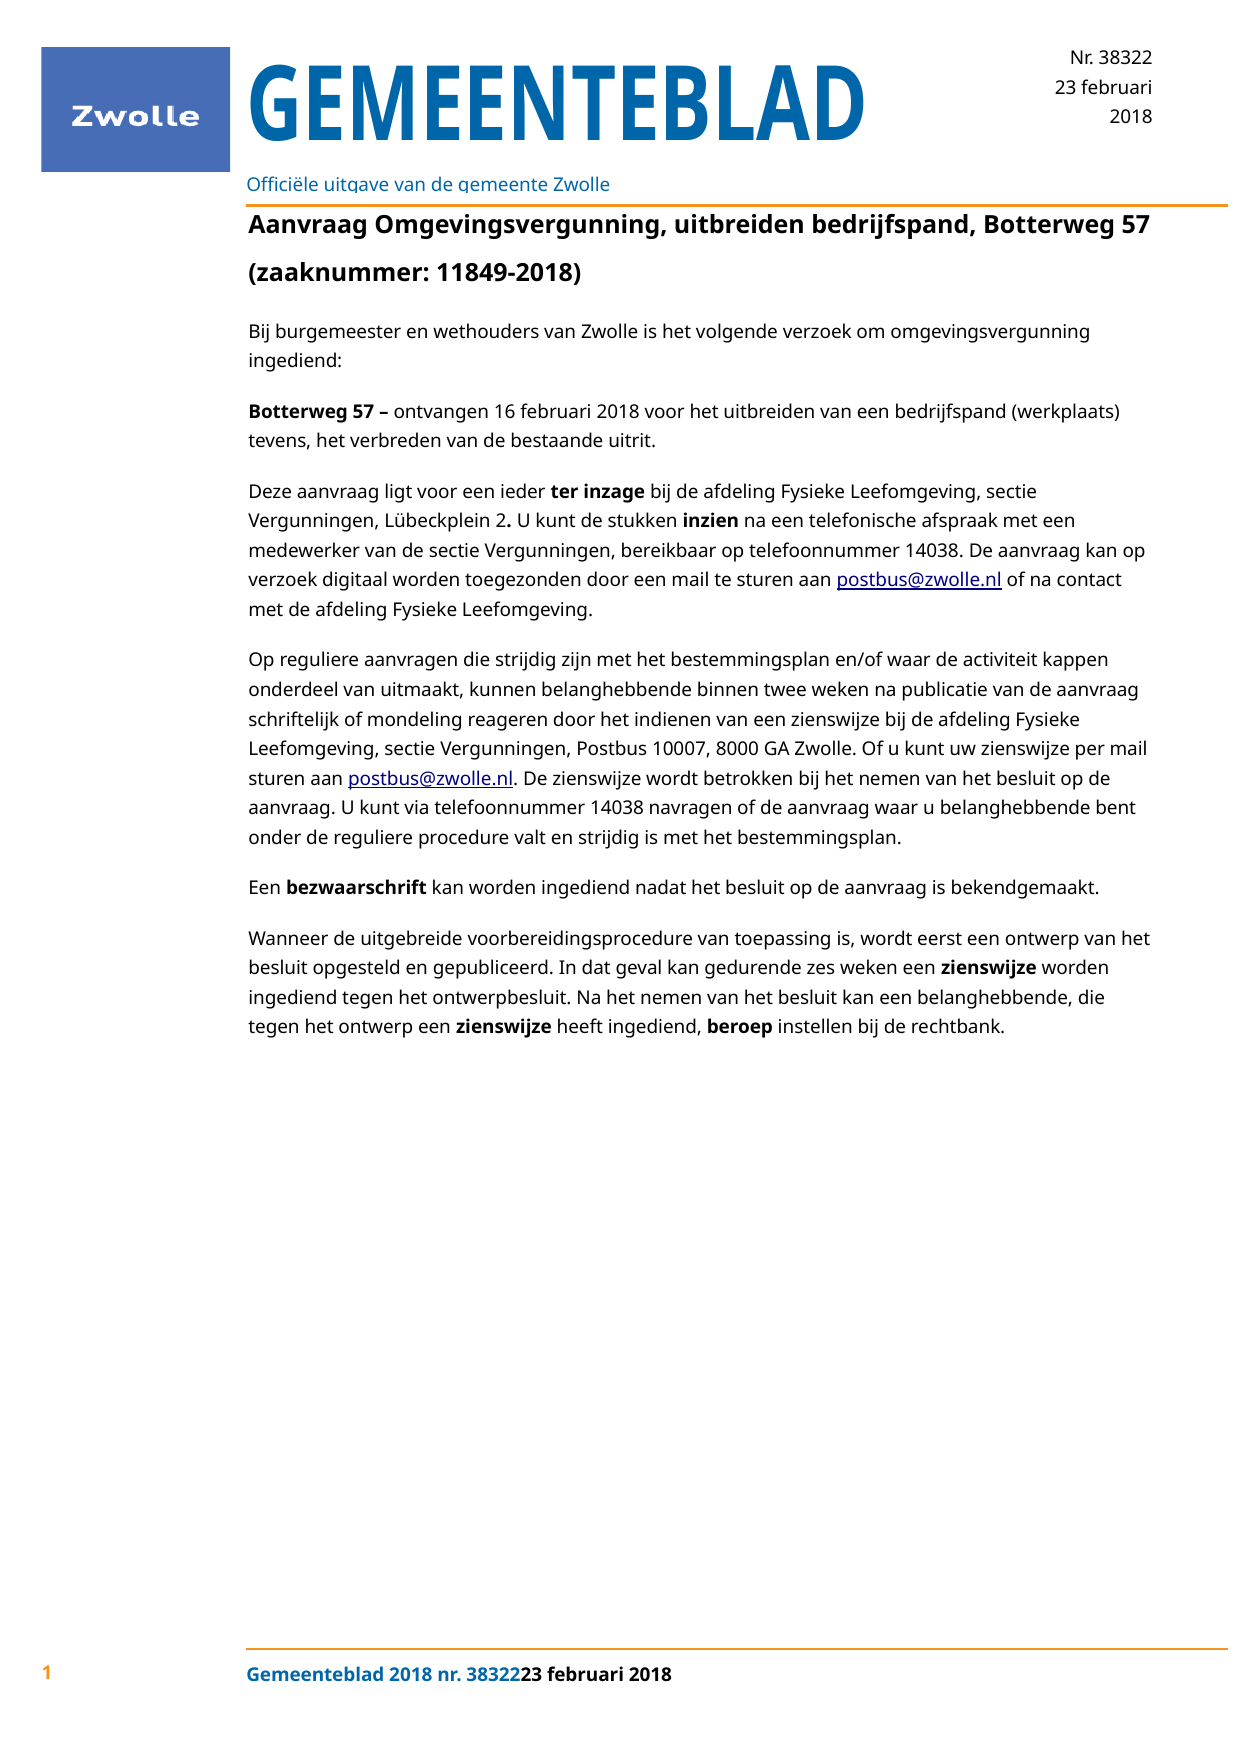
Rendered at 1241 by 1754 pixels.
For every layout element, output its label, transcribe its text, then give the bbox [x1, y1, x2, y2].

text Deze aanvraag ligt voor een ieder ter inzage bij de afdeling Fysieke Leefomgeving, sectie Vergunningen, Lübeckplein 2. U kunt de stukken inzien na een telefonische afspraak met een medewerker van de sectie Vergunningen, bereikbaar op telefoonnummer 14038. De aanvraag kan op verzoek digitaal worden toegezonden door een mail te sturen aan postbus@zwolle.nl of na contact met de afdeling Fysieke Leefomgeving. [248, 478, 1152, 622]
picture [41, 47, 231, 172]
text Een bezwaarschrift kan worden ingediend nadat het besluit op de aanvraag is bekendgemaakt. [248, 874, 1152, 900]
text Bij burgemeester en wethouders van Zwolle is het volgende verzoek om omgevingsvergunning ingediend: [248, 318, 1152, 373]
text Aanvraag Omgevingsvergunning, uitbreiden bedrijfspand, Botterweg 57 (zaaknummer: 11849-2018) [248, 207, 1152, 288]
text Op reguliere aanvragen die strijdig zijn met het bestemmingsplan en/of waar de activiteit kappen onderdeel van uitmaakt, kunnen belanghebbende binnen twee weken na publicatie van de aanvraag schriftelijk of mondeling reageren door het indienen van een zienswijze bij de afdeling Fysieke Leefomgeving, sectie Vergunningen, Postbus 10007, 8000 GA Zwolle. Of u kunt uw zienswijze per mail sturen aan postbus@zwolle.nl. De zienswijze wordt betrokken bij het nemen van het besluit op de aanvraag. U kunt via telefoonnummer 14038 navragen of de aanvraag waar u belanghebbende bent onder de reguliere procedure valt en strijdig is met het bestemmingsplan. [248, 647, 1152, 850]
text Wanneer de uitgebreide voorbereidingsprocedure van toepassing is, wordt eerst een ontwerp van het besluit opgesteld en gepubliceerd. In dat geval kan gedurende zes weken een zienswijze worden ingediend tegen het ontwerpbesluit. Na het nemen van het besluit kan een belanghebbende, die tegen het ontwerp een zienswijze heeft ingediend, beroep instellen bij de rechtbank. [248, 925, 1152, 1039]
text Botterweg 57 – ontvangen 16 februari 2018 voor het uitbreiden van een bedrijfspand (werkplaats) tevens, het verbreden van de bestaande uitrit. [248, 398, 1152, 453]
